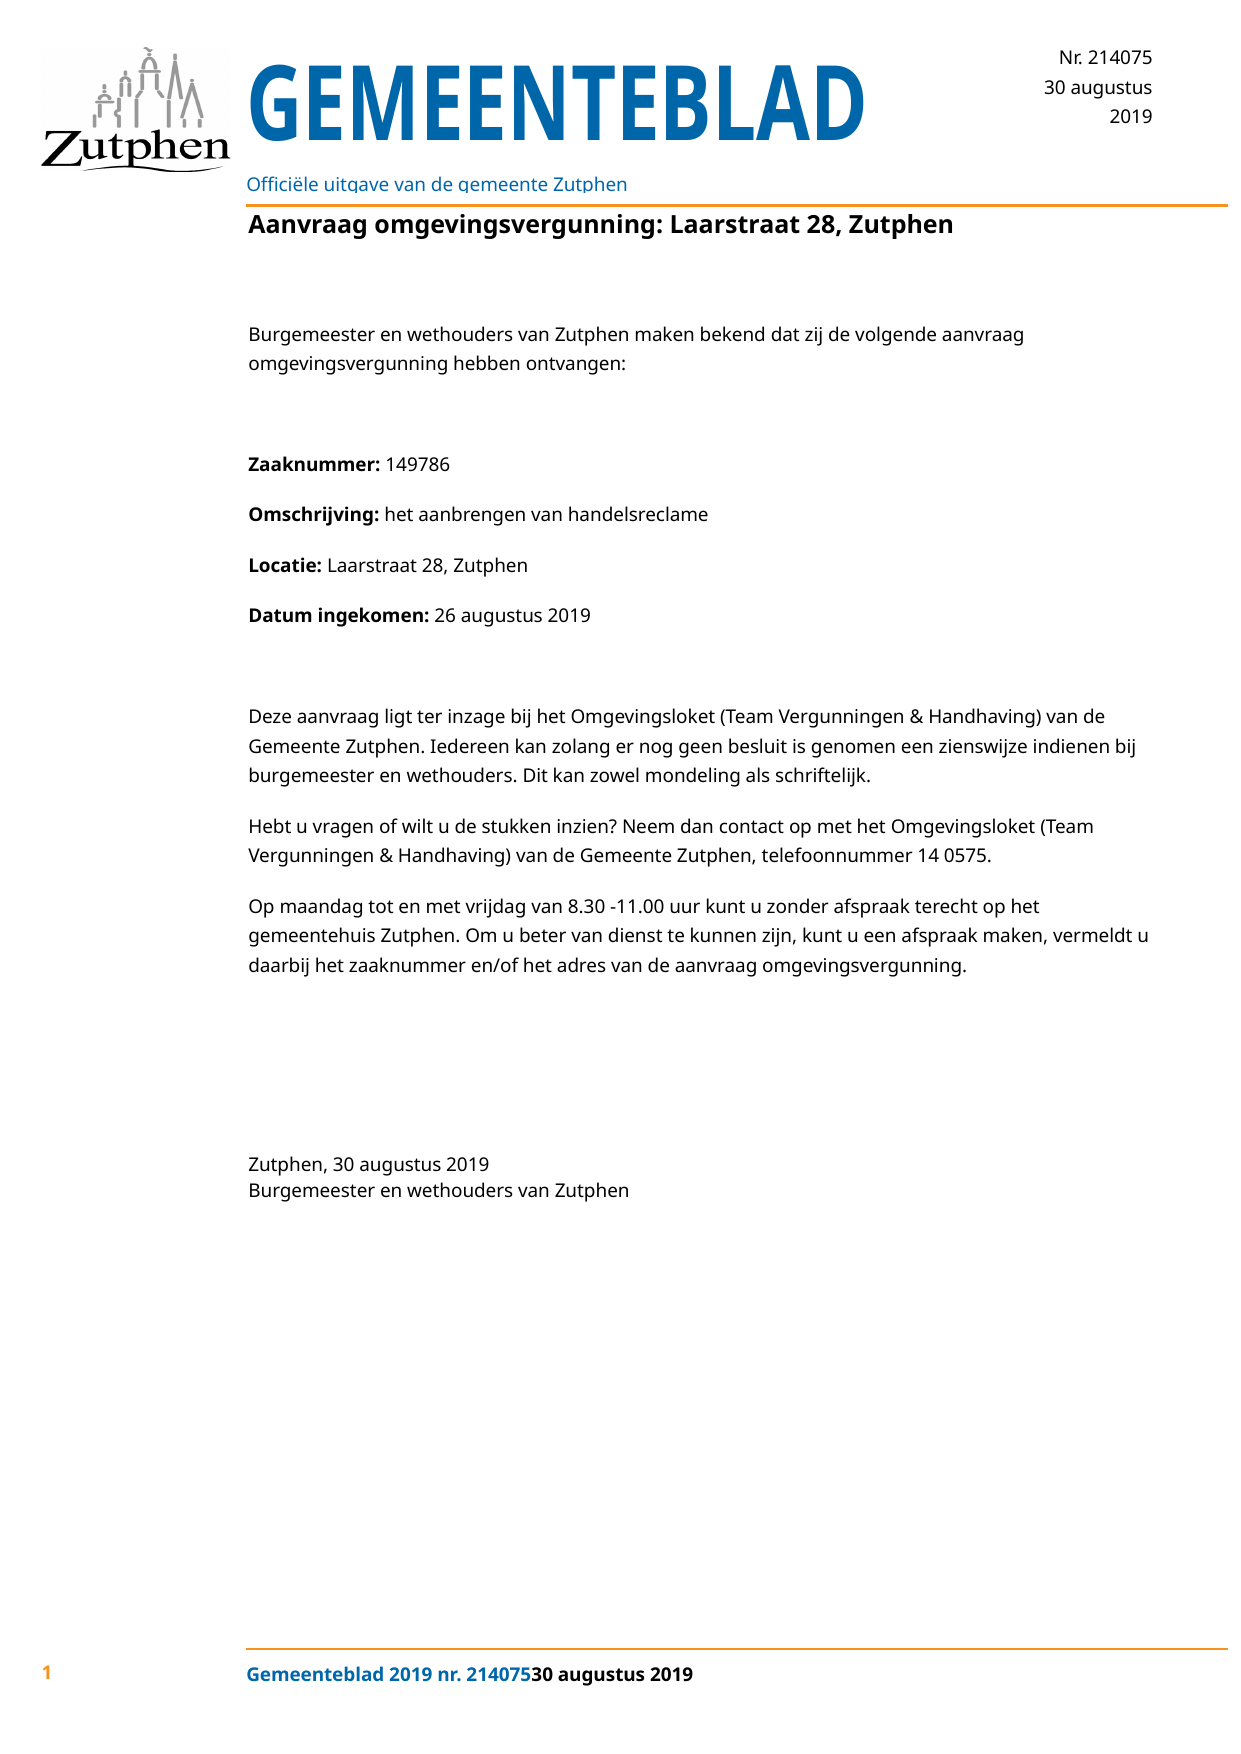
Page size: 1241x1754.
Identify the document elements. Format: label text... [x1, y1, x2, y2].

text Hebt u vragen of wilt u de stukken inzien? Neem dan contact op met het Omgevingsloket (Team Vergunningen & Handhaving) van de Gemeente Zutphen, telefoonnummer 14 0575. [248, 813, 1152, 868]
text Locatie: Laarstraat 28, Zutphen [248, 552, 1152, 578]
text Burgemeester en wethouders van Zutphen maken bekend dat zij de volgende aanvraag omgevingsvergunning hebben ontvangen: [248, 321, 1152, 376]
text Op maandag tot en met vrijdag van 8.30 -11.00 uur kunt u zonder afspraak terecht op het gemeentehuis Zutphen. Om u beter van dienst te kunnen zijn, kunt u een afspraak maken, vermeldt u daarbij het zaaknummer en/of het adres van de aanvraag omgevingsvergunning. [248, 893, 1152, 978]
text Zaaknummer: 149786 [248, 451, 1152, 477]
picture [41, 47, 231, 172]
text Datum ingekomen: 26 augustus 2019 [248, 602, 1152, 628]
text Omschrijving: het aanbrengen van handelsreclame [248, 502, 1152, 527]
text Deze aanvraag ligt ter inzage bij het Omgevingsloket (Team Vergunningen & Handhaving) van de Gemeente Zutphen. Iedereen kan zolang er nog geen besluit is genomen een zienswijze indienen bij burgemeester en wethouders. Dit kan zowel mondeling als schriftelijk. [248, 703, 1152, 788]
text Burgemeester en wethouders van Zutphen [248, 1177, 1152, 1202]
text Aanvraag omgevingsvergunning: Laarstraat 28, Zutphen [248, 207, 1152, 241]
text Zutphen, 30 augustus 2019 [248, 1151, 1152, 1177]
